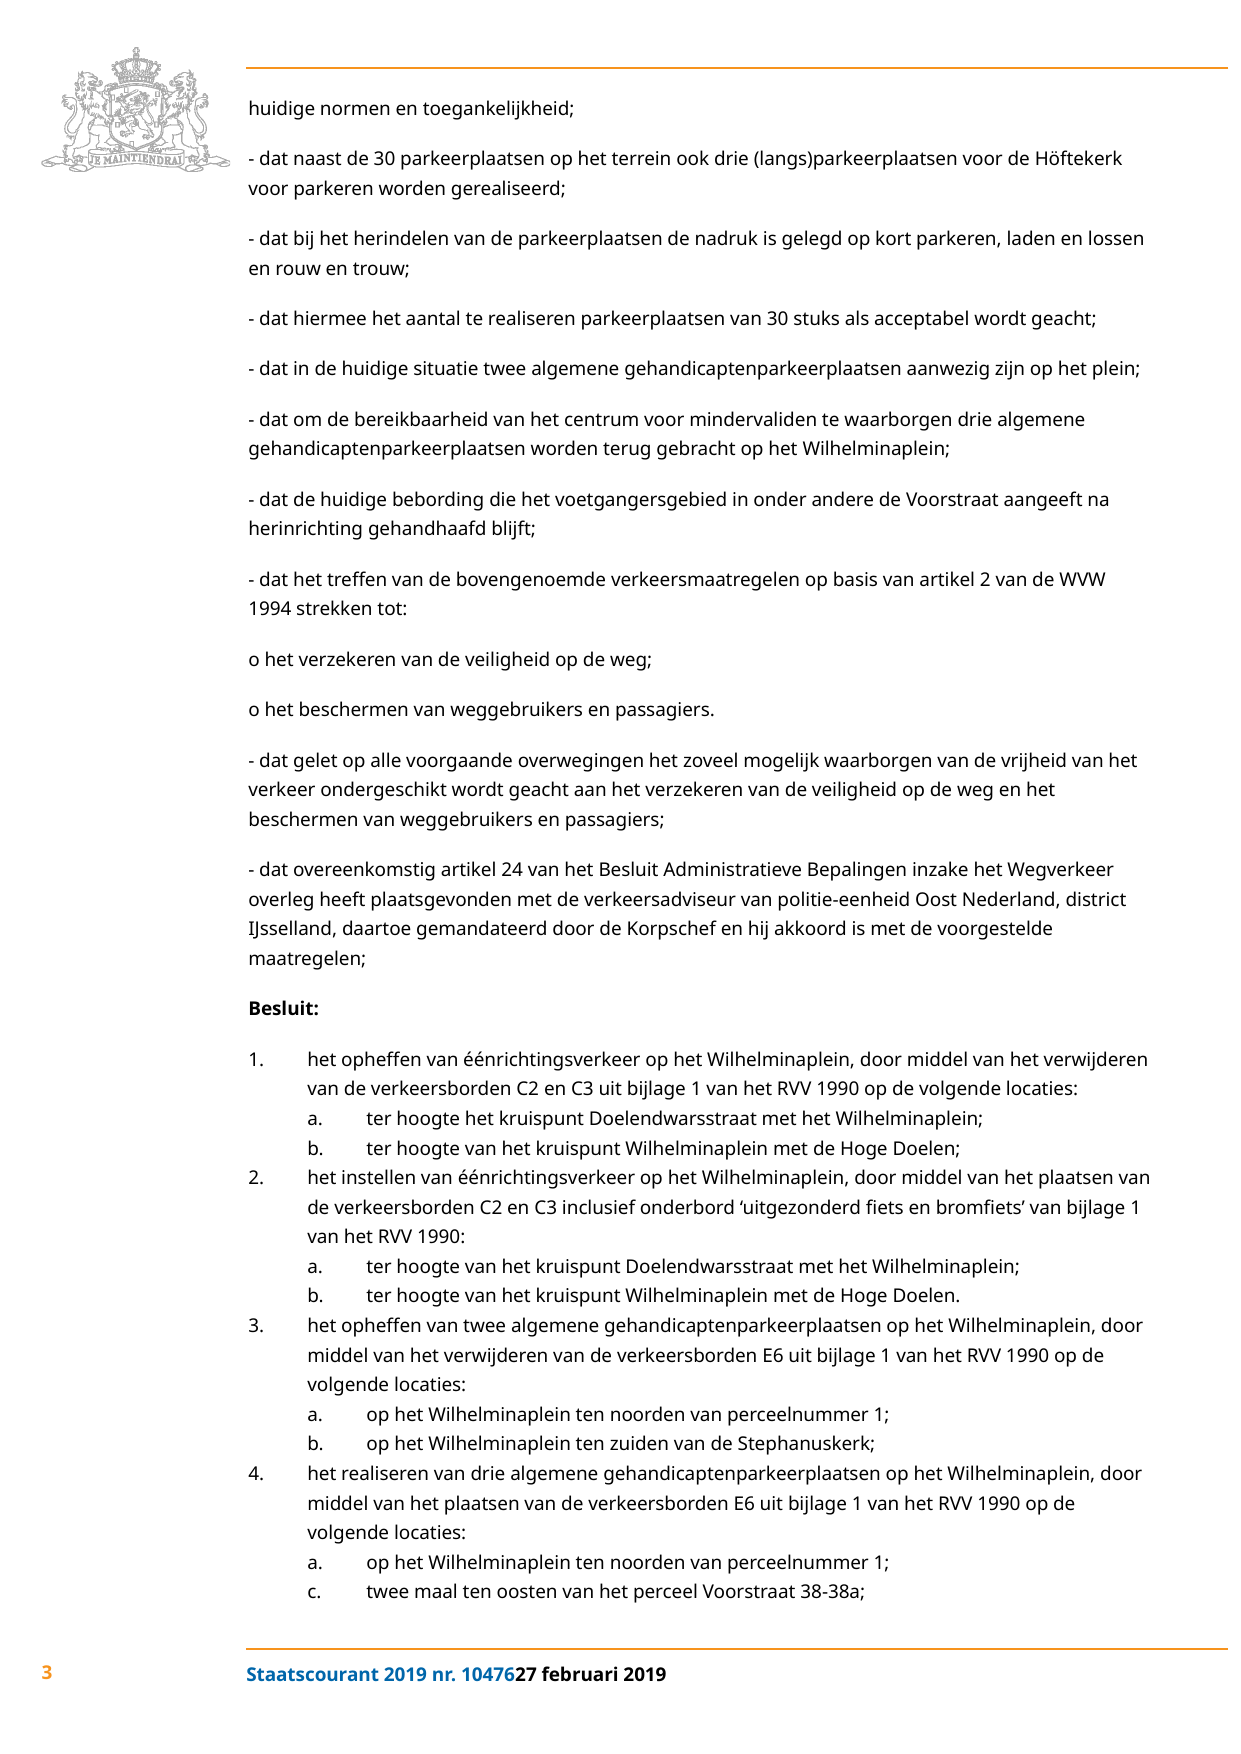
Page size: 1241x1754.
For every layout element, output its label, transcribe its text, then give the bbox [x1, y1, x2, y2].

picture [41, 47, 231, 172]
list op het Wilhelminaplein ten noorden van perceelnummer 1; [307, 1401, 1152, 1427]
list twee maal ten oosten van het perceel Voorstraat 38-38a; [307, 1578, 1152, 1604]
text - dat de huidige bebording die het voetgangersgebied in onder andere de Voorstraat aangeeft na herinrichting gehandhaafd blijft; [248, 486, 1152, 541]
list het realiseren van drie algemene gehandicaptenparkeerplaatsen op het Wilhelminaplein, door middel van het plaatsen van de verkeersborden E6 uit bijlage 1 van het RVV 1990 op de volgende locaties: [248, 1460, 1152, 1545]
text - dat in de huidige situatie twee algemene gehandicaptenparkeerplaatsen aanwezig zijn op het plein; [248, 356, 1152, 381]
text - dat bij het herindelen van de parkeerplaatsen de nadruk is gelegd op kort parkeren, laden en lossen en rouw en trouw; [248, 225, 1152, 281]
text - dat naast de 30 parkeerplaatsen op het terrein ook drie (langs)parkeerplaatsen voor de Höftekerk voor parkeren worden gerealiseerd; [248, 145, 1152, 201]
list het opheffen van twee algemene gehandicaptenparkeerplaatsen op het Wilhelminaplein, door middel van het verwijderen van de verkeersborden E6 uit bijlage 1 van het RVV 1990 op de volgende locaties: [248, 1312, 1152, 1397]
list op het Wilhelminaplein ten noorden van perceelnummer 1; [307, 1549, 1152, 1575]
text - dat om de bereikbaarheid van het centrum voor mindervaliden te waarborgen drie algemene gehandicaptenparkeerplaatsen worden terug gebracht op het Wilhelminaplein; [248, 406, 1152, 461]
list ter hoogte van het kruispunt Doelendwarsstraat met het Wilhelminaplein; [307, 1253, 1152, 1279]
list het instellen van éénrichtingsverkeer op het Wilhelminaplein, door middel van het plaatsen van de verkeersborden C2 en C3 inclusief onderbord ‘uitgezonderd fiets en bromfiets’ van bijlage 1 van het RVV 1990: [248, 1164, 1152, 1249]
text - dat hiermee het aantal te realiseren parkeerplaatsen van 30 stuks als acceptabel wordt geacht; [248, 305, 1152, 331]
text o het verzekeren van de veiligheid op de weg; [248, 646, 1152, 672]
text - dat gelet op alle voorgaande overwegingen het zoveel mogelijk waarborgen van de vrijheid van het verkeer ondergeschikt wordt geacht aan het verzekeren van de veiligheid op de weg en het beschermen van weggebruikers en passagiers; [248, 747, 1152, 832]
text - dat overeenkomstig artikel 24 van het Besluit Administratieve Bepalingen inzake het Wegverkeer overleg heeft plaatsgevonden met de verkeersadviseur van politie-eenheid Oost Nederland, district IJsselland, daartoe gemandateerd door de Korpschef en hij akkoord is met de voorgestelde maatregelen; [248, 856, 1152, 971]
text huidige normen en toegankelijkheid; [248, 95, 1152, 121]
list ter hoogte van het kruispunt Wilhelminaplein met de Hoge Doelen. [307, 1283, 1152, 1308]
list op het Wilhelminaplein ten zuiden van de Stephanuskerk; [307, 1431, 1152, 1456]
text Besluit: [248, 996, 1152, 1021]
list het opheffen van éénrichtingsverkeer op het Wilhelminaplein, door middel van het verwijderen van de verkeersborden C2 en C3 uit bijlage 1 van het RVV 1990 op de volgende locaties: [248, 1046, 1152, 1101]
list ter hoogte het kruispunt Doelendwarsstraat met het Wilhelminaplein; [307, 1105, 1152, 1131]
list ter hoogte van het kruispunt Wilhelminaplein met de Hoge Doelen; [307, 1135, 1152, 1161]
text - dat het treffen van de bovengenoemde verkeersmaatregelen op basis van artikel 2 van de WVW 1994 strekken tot: [248, 566, 1152, 621]
text o het beschermen van weggebruikers en passagiers. [248, 696, 1152, 722]
